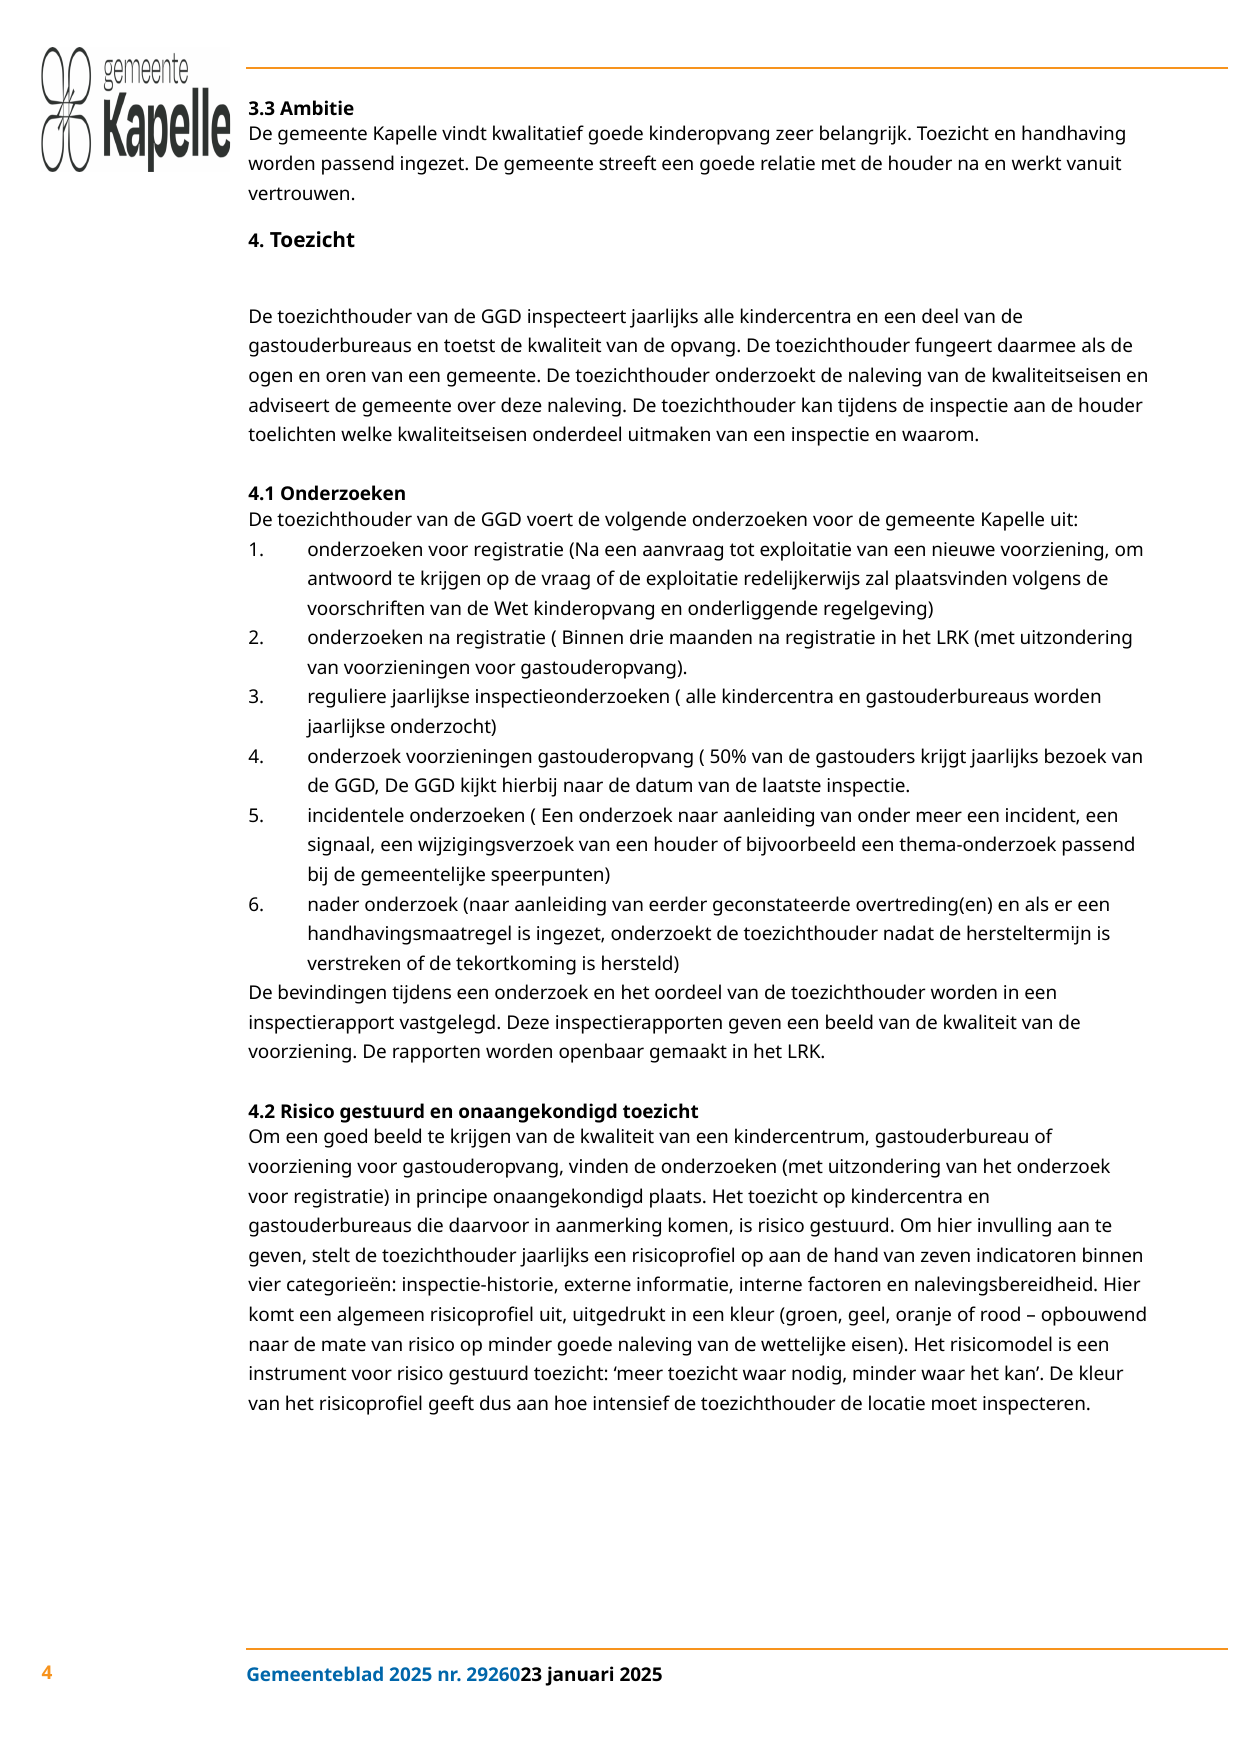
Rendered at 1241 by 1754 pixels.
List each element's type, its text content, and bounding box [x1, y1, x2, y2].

text 3.3 Ambitie [248, 95, 1152, 121]
text 4.1 Onderzoeken [248, 481, 1152, 506]
list onderzoek voorzieningen gastouderopvang ( 50% van de gastouders krijgt jaarlijks bezoek van de GGD, De GGD kijkt hierbij naar de datum van de laatste inspectie. [248, 743, 1152, 798]
text De bevindingen tijdens een onderzoek en het oordeel van de toezichthouder worden in een inspectierapport vastgelegd. Deze inspectierapporten geven een beeld van de kwaliteit van de voorziening. De rapporten worden openbaar gemaakt in het LRK. [248, 979, 1152, 1064]
list incidentele onderzoeken ( Een onderzoek naar aanleiding van onder meer een incident, een signaal, een wijzigingsverzoek van een houder of bijvoorbeeld een thema-onderzoek passend bij de gemeentelijke speerpunten) [248, 802, 1152, 887]
list reguliere jaarlijkse inspectieonderzoeken ( alle kindercentra en gastouderbureaus worden jaarlijkse onderzocht) [248, 684, 1152, 739]
text 4.2 Risico gestuurd en onaangekondigd toezicht [248, 1098, 1152, 1124]
text De toezichthouder van de GGD voert de volgende onderzoeken voor de gemeente Kapelle uit: [248, 506, 1152, 532]
picture [41, 47, 231, 172]
list nader onderzoek (naar aanleiding van eerder geconstateerde overtreding(en) en als er een handhavingsmaatregel is ingezet, onderzoekt de toezichthouder nadat de hersteltermijn is verstreken of de tekortkoming is hersteld) [248, 891, 1152, 976]
text De toezichthouder van de GGD inspecteert jaarlijks alle kindercentra en een deel van de gastouderbureaus en toetst de kwaliteit van de opvang. De toezichthouder fungeert daarmee als de ogen en oren van een gemeente. De toezichthouder onderzoekt de naleving van de kwaliteitseisen en adviseert de gemeente over deze naleving. De toezichthouder kan tijdens de inspectie aan de houder toelichten welke kwaliteitseisen onderdeel uitmaken van een inspectie en waarom. [248, 303, 1152, 447]
text De gemeente Kapelle vindt kwalitatief goede kinderopvang zeer belangrijk. Toezicht en handhaving worden passend ingezet. De gemeente streeft een goede relatie met de houder na en werkt vanuit vertrouwen. [248, 121, 1152, 205]
list onderzoeken voor registratie (Na een aanvraag tot exploitatie van een nieuwe voorziening, om antwoord te krijgen op de vraag of de exploitatie redelijkerwijs zal plaatsvinden volgens de voorschriften van de Wet kinderopvang en onderliggende regelgeving) [248, 536, 1152, 621]
text Om een goed beeld te krijgen van de kwaliteit van een kindercentrum, gastouderbureau of voorziening voor gastouderopvang, vinden de onderzoeken (met uitzondering van het onderzoek voor registratie) in principe onaangekondigd plaats. Het toezicht op kindercentra en gastouderbureaus die daarvoor in aanmerking komen, is risico gestuurd. Om hier invulling aan te geven, stelt de toezichthouder jaarlijks een risicoprofiel op aan de hand van zeven indicatoren binnen vier categorieën: inspectie-historie, externe informatie, interne factoren en nalevingsbereidheid. Hier komt een algemeen risicoprofiel uit, uitgedrukt in een kleur (groen, geel, oranje of rood – opbouwend naar de mate van risico op minder goede naleving van de wettelijke eisen). Het risicomodel is een instrument voor risico gestuurd toezicht: ‘meer toezicht waar nodig, minder waar het kan’. De kleur van het risicoprofiel geeft dus aan hoe intensief de toezichthouder de locatie moet inspecteren. [248, 1124, 1152, 1416]
list onderzoeken na registratie ( Binnen drie maanden na registratie in het LRK (met uitzondering van voorzieningen voor gastouderopvang). [248, 624, 1152, 680]
text 4. Toezicht [248, 225, 1152, 254]
